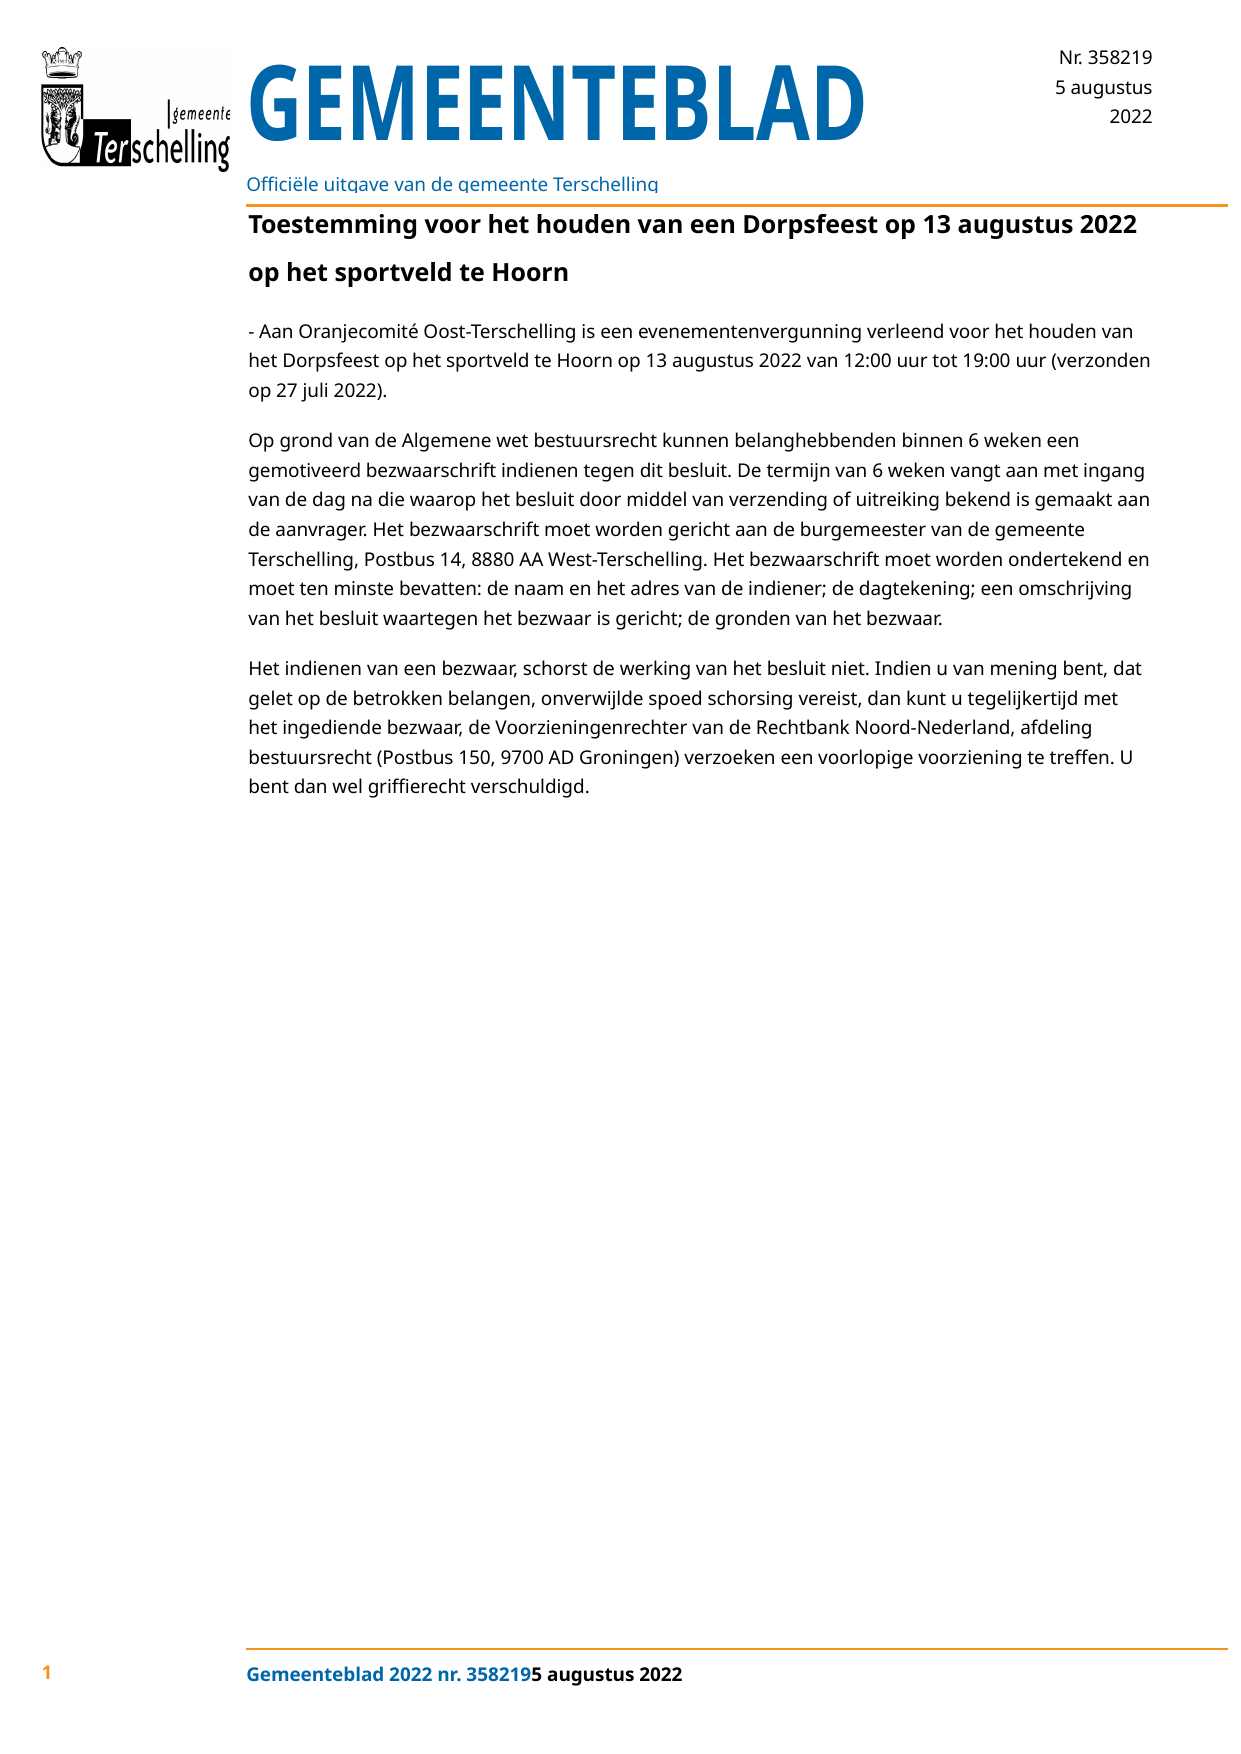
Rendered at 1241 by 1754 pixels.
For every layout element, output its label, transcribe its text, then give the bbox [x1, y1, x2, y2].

text Toestemming voor het houden van een Dorpsfeest op 13 augustus 2022 op het sportveld te Hoorn [248, 207, 1152, 288]
text Het indienen van een bezwaar, schorst de werking van het besluit niet. Indien u van mening bent, dat gelet op de betrokken belangen, onverwijlde spoed schorsing vereist, dan kunt u tegelijkertijd met het ingediende bezwaar, de Voorzieningenrechter van de Rechtbank Noord-Nederland, afdeling bestuursrecht (Postbus 150, 9700 AD Groningen) verzoeken een voorlopige voorziening te treffen. U bent dan wel griffierecht verschuldigd. [248, 655, 1152, 799]
picture [41, 47, 231, 172]
text Op grond van de Algemene wet bestuursrecht kunnen belanghebbenden binnen 6 weken een gemotiveerd bezwaarschrift indienen tegen dit besluit. De termijn van 6 weken vangt aan met ingang van de dag na die waarop het besluit door middel van verzending of uitreiking bekend is gemaakt aan de aanvrager. Het bezwaarschrift moet worden gericht aan de burgemeester van de gemeente Terschelling, Postbus 14, 8880 AA West-Terschelling. Het bezwaarschrift moet worden ondertekend en moet ten minste bevatten: de naam en het adres van de indiener; de dagtekening; een omschrijving van het besluit waartegen het bezwaar is gericht; de gronden van het bezwaar. [248, 427, 1152, 631]
text - Aan Oranjecomité Oost-Terschelling is een evenementenvergunning verleend voor het houden van het Dorpsfeest op het sportveld te Hoorn op 13 augustus 2022 van 12:00 uur tot 19:00 uur (verzonden op 27 juli 2022). [248, 318, 1152, 403]
